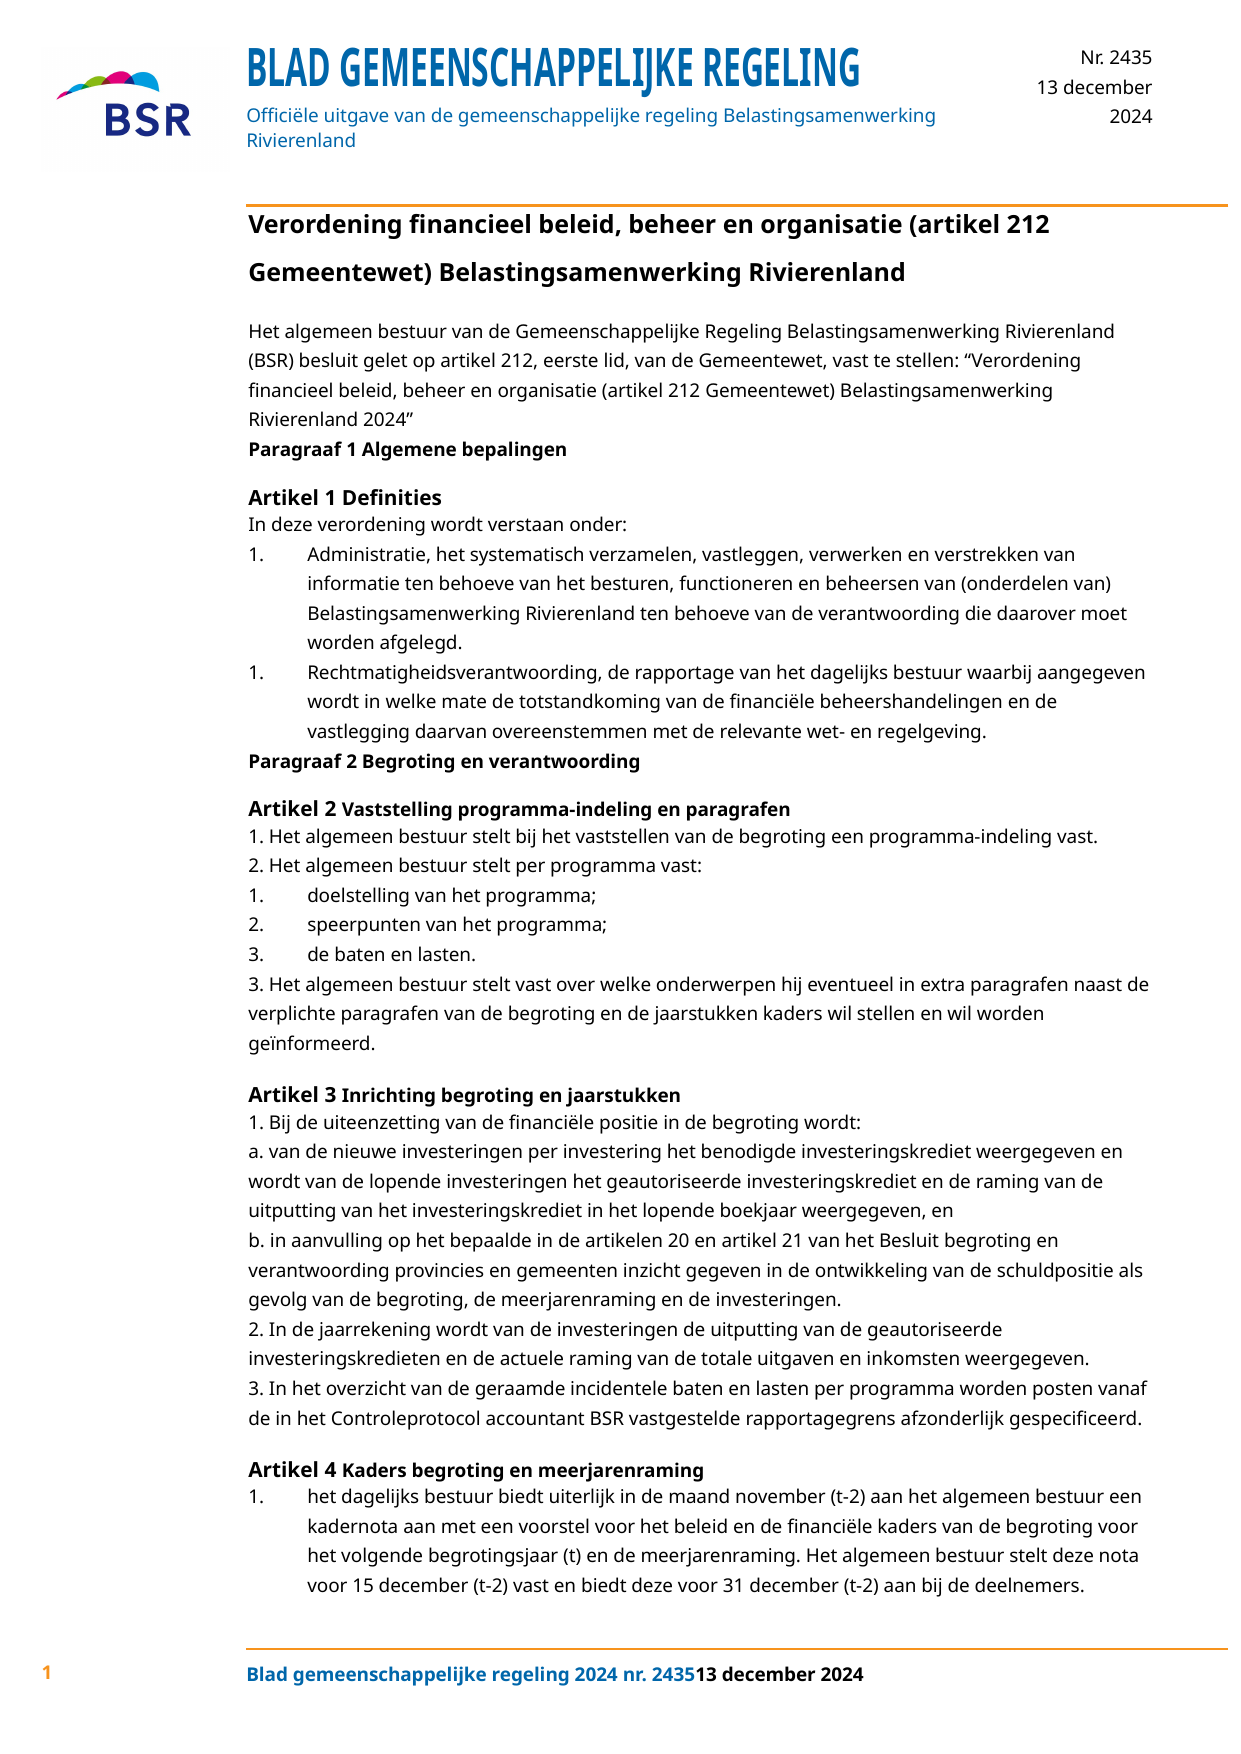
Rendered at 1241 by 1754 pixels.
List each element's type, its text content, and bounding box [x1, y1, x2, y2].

text b. in aanvulling op het bepaalde in de artikelen 20 en artikel 21 van het Besluit begroting en verantwoording provincies en gemeenten inzicht gegeven in de ontwikkeling van de schuldpositie als gevolg van de begroting, de meerjarenraming en de investeringen. [248, 1227, 1152, 1312]
text a. van de nieuwe investeringen per investering het benodigde investeringskrediet weergegeven en wordt van de lopende investeringen het geautoriseerde investeringskrediet en de raming van de uitputting van het investeringskrediet in het lopende boekjaar weergegeven, en [248, 1138, 1152, 1223]
list Administratie, het systematisch verzamelen, vastleggen, verwerken en verstrekken van informatie ten behoeve van het besturen, functioneren en beheersen van (onderdelen van) Belastingsamenwerking Rivierenland ten behoeve van de verantwoording die daarover moet worden afgelegd. [248, 541, 1152, 655]
text Artikel 1 Definities [248, 483, 1152, 511]
text In deze verordening wordt verstaan onder: [248, 511, 1152, 537]
text 2. In de jaarrekening wordt van de investeringen de uitputting van de geautoriseerde investeringskredieten en de actuele raming van de totale uitgaven en inkomsten weergegeven. [248, 1316, 1152, 1371]
text Het algemeen bestuur van de Gemeenschappelijke Regeling Belastingsamenwerking Rivierenland (BSR) besluit gelet op artikel 212, eerste lid, van de Gemeentewet, vast te stellen: “Verordening financieel beleid, beheer en organisatie (artikel 212 Gemeentewet) Belastingsamenwerking Rivierenland 2024” [248, 318, 1152, 432]
text Paragraaf 2 Begroting en verantwoording [248, 748, 1152, 774]
text Artikel 4 Kaders begroting en meerjarenraming [248, 1455, 1152, 1483]
text Artikel 3 Inrichting begroting en jaarstukken [248, 1080, 1152, 1109]
text 1. Bij de uiteenzetting van de financiële positie in de begroting wordt: [248, 1109, 1152, 1134]
list Rechtmatigheidsverantwoording, de rapportage van het dagelijks bestuur waarbij aangegeven wordt in welke mate de totstandkoming van de financiële beheershandelingen en de vastlegging daarvan overeenstemmen met de relevante wet- en regelgeving. [248, 659, 1152, 744]
text 3. In het overzicht van de geraamde incidentele baten en lasten per programma worden posten vanaf de in het Controleprotocol accountant BSR vastgestelde rapportagegrens afzonderlijk gespecificeerd. [248, 1375, 1152, 1430]
list het dagelijks bestuur biedt uiterlijk in de maand november (t-2) aan het algemeen bestuur een kadernota aan met een voorstel voor het beleid en de financiële kaders van de begroting voor het volgende begrotingsjaar (t) en de meerjarenraming. Het algemeen bestuur stelt deze nota voor 15 december (t-2) vast en biedt deze voor 31 december (t-2) aan bij de deelnemers. [248, 1483, 1152, 1598]
list speerpunten van het programma; [248, 912, 1152, 937]
text Paragraaf 1 Algemene bepalingen [248, 436, 1152, 462]
text Verordening financieel beleid, beheer en organisatie (artikel 212 Gemeentewet) Belastingsamenwerking Rivierenland [248, 207, 1152, 288]
text Artikel 2 Vaststelling programma-indeling en paragrafen [248, 794, 1152, 823]
list doelstelling van het programma; [248, 882, 1152, 908]
list de baten en lasten. [248, 941, 1152, 967]
text 3. Het algemeen bestuur stelt vast over welke onderwerpen hij eventueel in extra paragrafen naast de verplichte paragrafen van de begroting en de jaarstukken kaders wil stellen en wil worden geïnformeerd. [248, 971, 1152, 1056]
text 2. Het algemeen bestuur stelt per programma vast: [248, 852, 1152, 878]
picture [41, 47, 231, 172]
text 1. Het algemeen bestuur stelt bij het vaststellen van de begroting een programma-indeling vast. [248, 823, 1152, 849]
